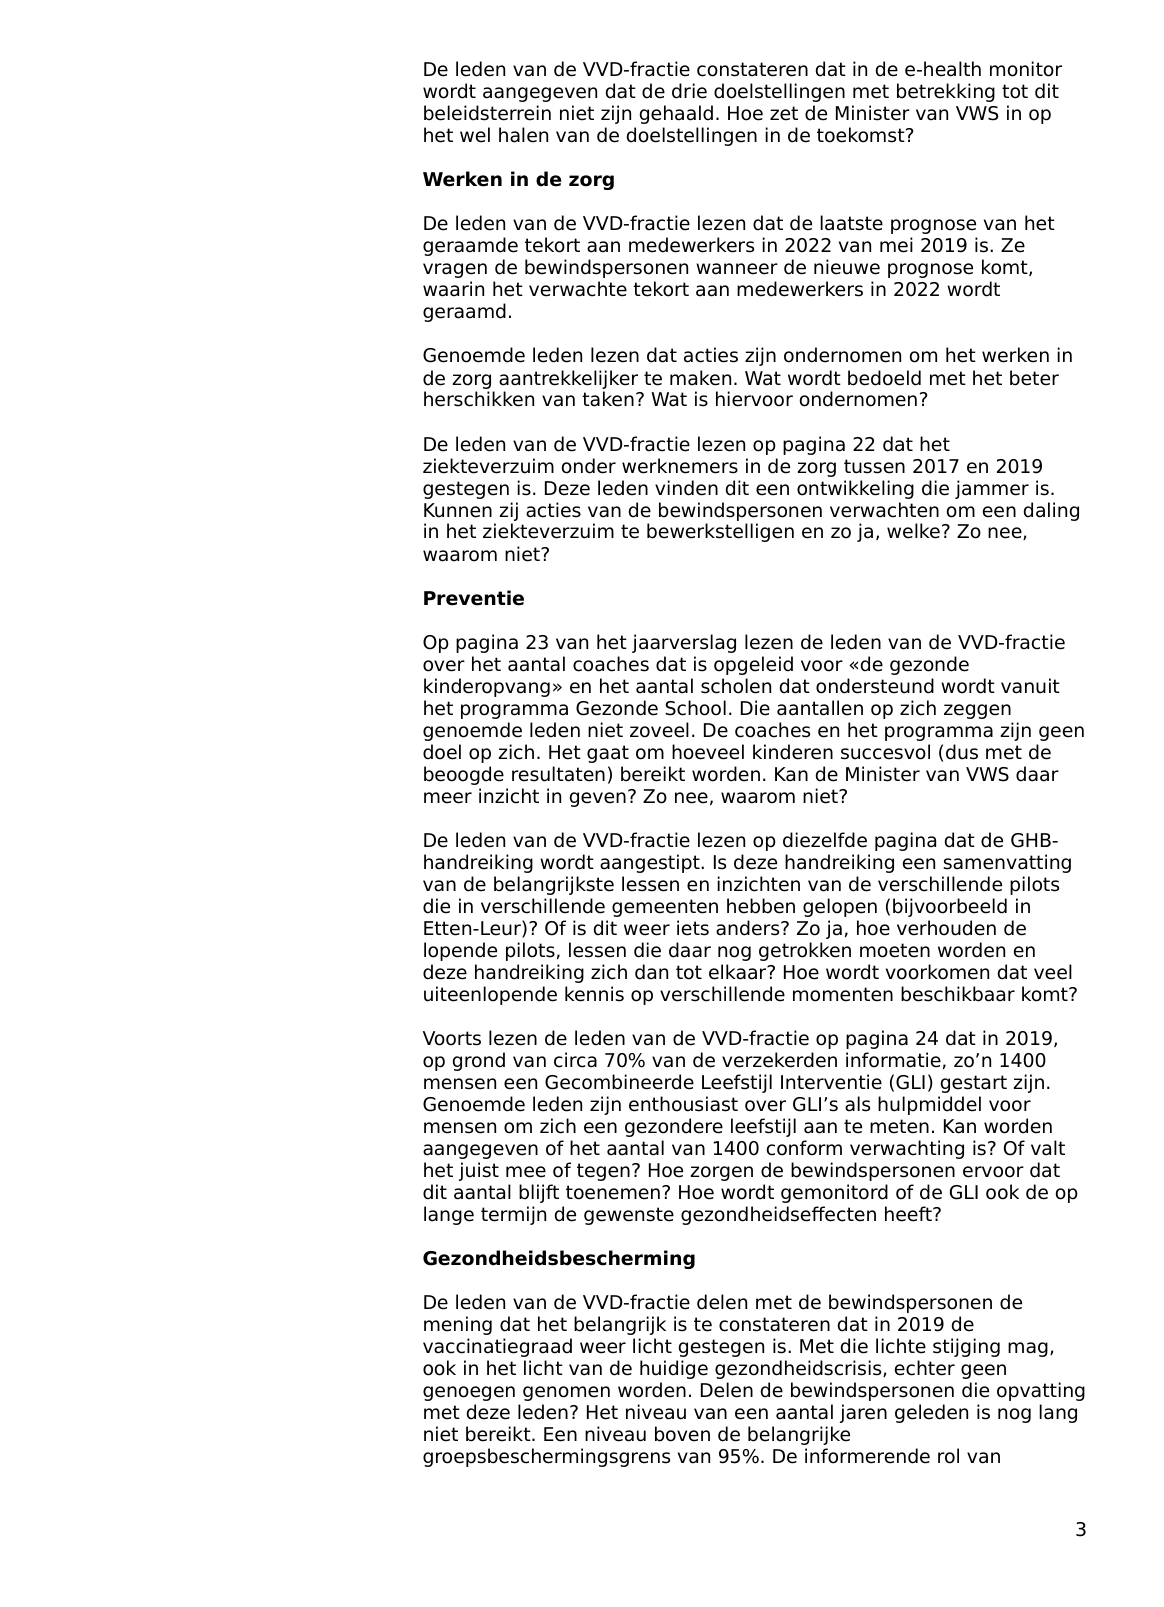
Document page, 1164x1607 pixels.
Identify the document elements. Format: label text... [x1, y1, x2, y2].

text Genoemde leden lezen dat acties zijn ondernomen om het werken in de zorg aantrekkelijker te maken. Wat wordt bedoeld met het beter herschikken van taken? Wat is hiervoor ondernomen? [422, 345, 1087, 411]
text Voorts lezen de leden van de VVD-fractie op pagina 24 dat in 2019, op grond van circa 70% van de verzekerden informatie, zo’n 1400 mensen een Gecombineerde Leefstijl Interventie (GLI) gestart zijn. Genoemde leden zijn enthousiast over GLI’s als hulpmiddel voor mensen om zich een gezondere leefstijl aan te meten. Kan worden aangegeven of het aantal van 1400 conform verwachting is? Of valt het juist mee of tegen? Hoe zorgen de bewindspersonen ervoor dat dit aantal blijft toenemen? Hoe wordt gemonitord of de GLI ook de op lange termijn de gewenste gezondheidseffecten heeft? [422, 1028, 1087, 1226]
text De leden van de VVD-fractie constateren dat in de e-health monitor wordt aangegeven dat de drie doelstellingen met betrekking tot dit beleidsterrein niet zijn gehaald. Hoe zet de Minister van VWS in op het wel halen van de doelstellingen in de toekomst? [422, 59, 1087, 147]
text De leden van de VVD-fractie delen met de bewindspersonen de mening dat het belangrijk is te constateren dat in 2019 de vaccinatiegraad weer licht gestegen is. Met die lichte stijging mag, ook in het licht van de huidige gezondheidscrisis, echter geen genoegen genomen worden. Delen de bewindspersonen die opvatting met deze leden? Het niveau van een aantal jaren geleden is nog lang niet bereikt. Een niveau boven de belangrijke groepsbeschermingsgrens van 95%. De informerende rol van [422, 1292, 1087, 1468]
subtitle Gezondheidsbescherming [422, 1248, 1087, 1270]
text De leden van de VVD-fractie lezen op diezelfde pagina dat de GHB-handreiking wordt aangestipt. Is deze handreiking een samenvatting van de belangrijkste lessen en inzichten van de verschillende pilots die in verschillende gemeenten hebben gelopen (bijvoorbeeld in Etten-Leur)? Of is dit weer iets anders? Zo ja, hoe verhouden de lopende pilots, lessen die daar nog getrokken moeten worden en deze handreiking zich dan tot elkaar? Hoe wordt voorkomen dat veel uiteenlopende kennis op verschillende momenten beschikbaar komt? [422, 830, 1087, 1006]
subtitle Preventie [422, 588, 1087, 609]
text De leden van de VVD-fractie lezen op pagina 22 dat het ziekteverzuim onder werknemers in de zorg tussen 2017 en 2019 gestegen is. Deze leden vinden dit een ontwikkeling die jammer is. Kunnen zij acties van de bewindspersonen verwachten om een daling in het ziekteverzuim te bewerkstelligen en zo ja, welke? Zo nee, waarom niet? [422, 433, 1087, 565]
subtitle Werken in de zorg [422, 169, 1087, 191]
text Op pagina 23 van het jaarverslag lezen de leden van de VVD-fractie over het aantal coaches dat is opgeleid voor «de gezonde kinderopvang» en het aantal scholen dat ondersteund wordt vanuit het programma Gezonde School. Die aantallen op zich zeggen genoemde leden niet zoveel. De coaches en het programma zijn geen doel op zich. Het gaat om hoeveel kinderen succesvol (dus met de beoogde resultaten) bereikt worden. Kan de Minister van VWS daar meer inzicht in geven? Zo nee, waarom niet? [422, 632, 1087, 808]
text De leden van de VVD-fractie lezen dat de laatste prognose van het geraamde tekort aan medewerkers in 2022 van mei 2019 is. Ze vragen de bewindspersonen wanneer de nieuwe prognose komt, waarin het verwachte tekort aan medewerkers in 2022 wordt geraamd. [422, 213, 1087, 323]
